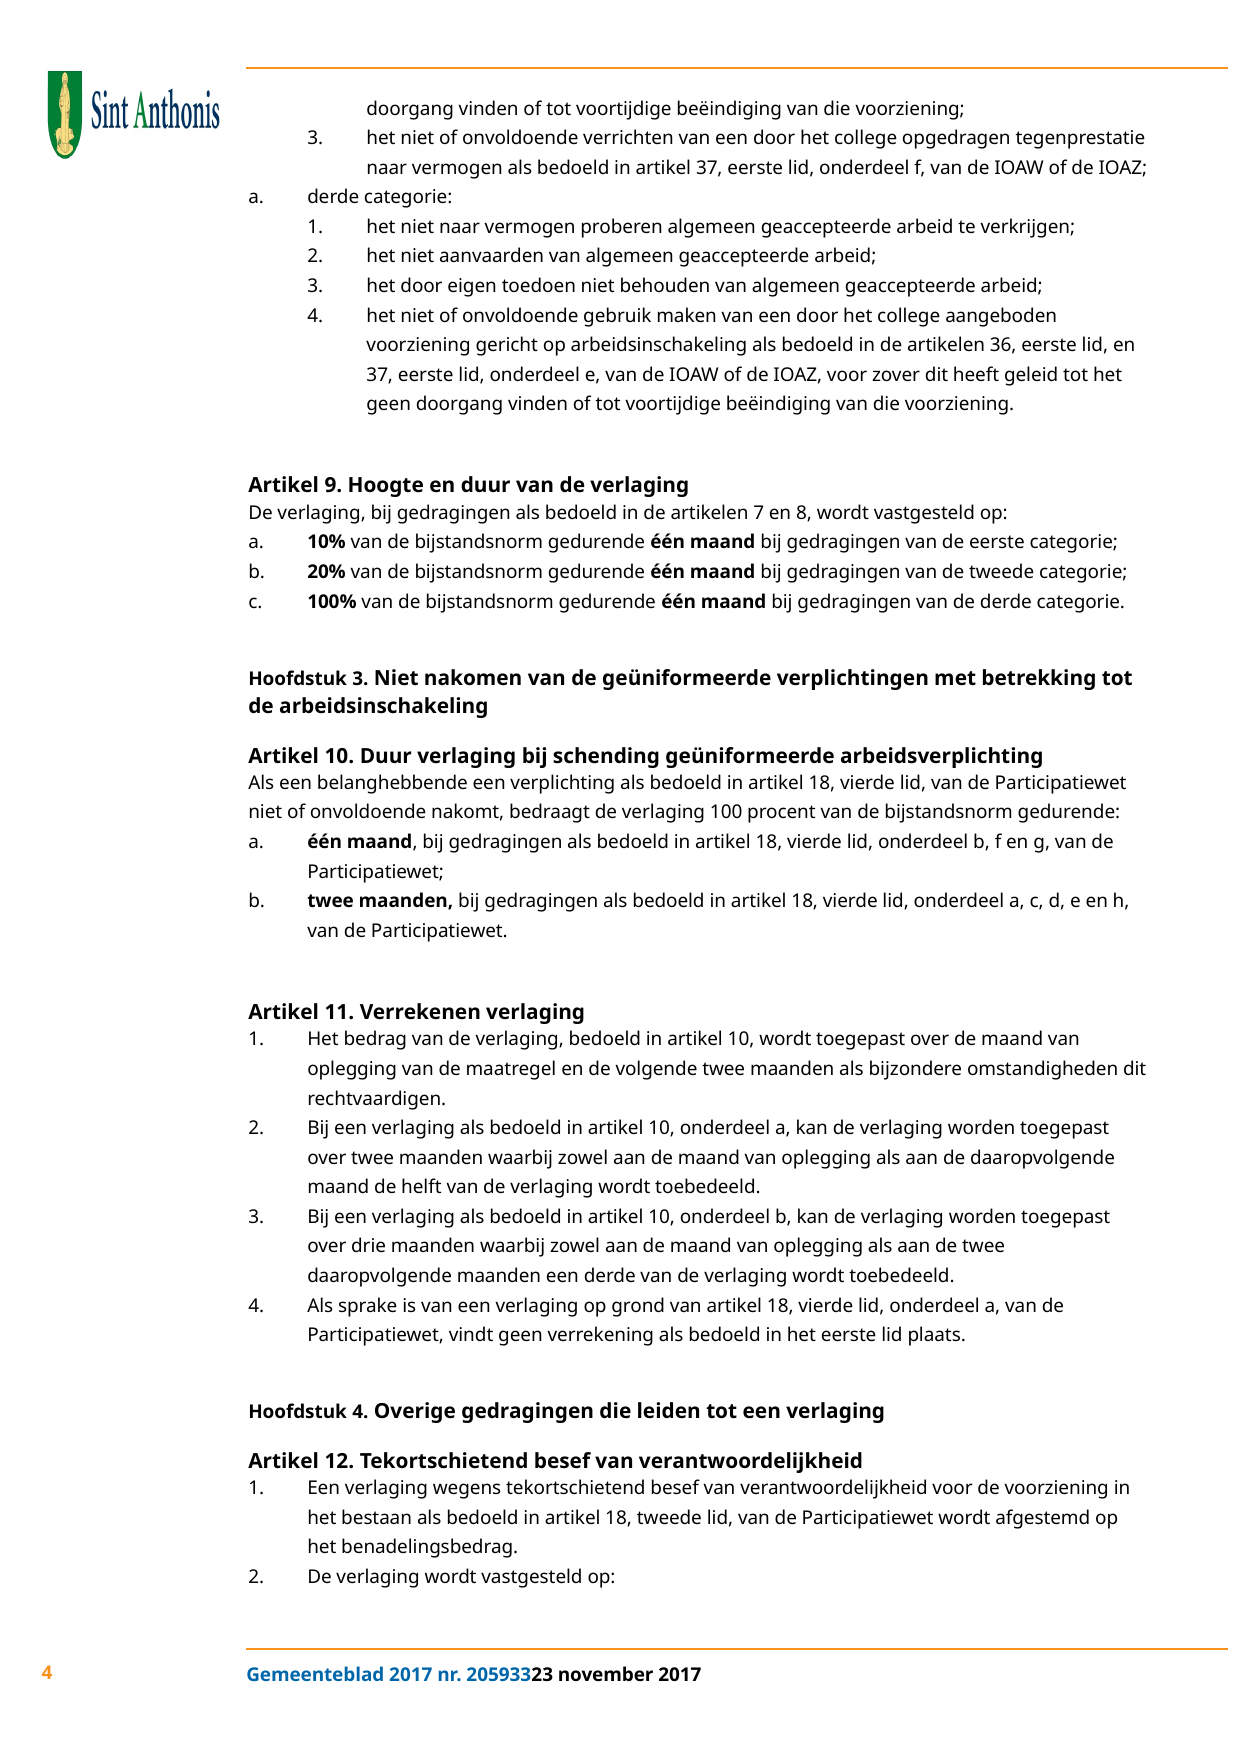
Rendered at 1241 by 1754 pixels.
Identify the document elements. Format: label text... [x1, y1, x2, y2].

list 100% van de bijstandsnorm gedurende één maand bij gedragingen van de derde categorie. [248, 588, 1152, 613]
list Bij een verlaging als bedoeld in artikel 10, onderdeel b, kan de verlaging worden toegepast over drie maanden waarbij zowel aan de maand van oplegging als aan de twee daaropvolgende maanden een derde van de verlaging wordt toebedeeld. [248, 1203, 1152, 1288]
list het niet aanvaarden van algemeen geaccepteerde arbeid; [307, 243, 1152, 268]
text De verlaging, bij gedragingen als bedoeld in de artikelen 7 en 8, wordt vastgesteld op: [248, 499, 1152, 525]
list Bij een verlaging als bedoeld in artikel 10, onderdeel a, kan de verlaging worden toegepast over twee maanden waarbij zowel aan de maand van oplegging als aan de daaropvolgende maand de helft van de verlaging wordt toebedeeld. [248, 1114, 1152, 1199]
text Artikel 9. Hoogte en duur van de verlaging [248, 471, 1152, 499]
list 20% van de bijstandsnorm gedurende één maand bij gedragingen van de tweede categorie; [248, 558, 1152, 584]
list De verlaging wordt vastgesteld op: [248, 1563, 1152, 1589]
text Hoofdstuk 3. Niet nakomen van de geüniformeerde verplichtingen met betrekking tot de arbeidsinschakeling [248, 663, 1152, 720]
list één maand, bij gedragingen als bedoeld in artikel 18, vierde lid, onderdeel b, f en g, van de Participatiewet; [248, 828, 1152, 884]
list derde categorie: [248, 183, 1152, 209]
list het door eigen toedoen niet behouden van algemeen geaccepteerde arbeid; [307, 272, 1152, 298]
list 10% van de bijstandsnorm gedurende één maand bij gedragingen van de eerste categorie; [248, 529, 1152, 554]
list het niet naar vermogen proberen algemeen geaccepteerde arbeid te verkrijgen; [307, 213, 1152, 239]
text Als een belanghebbende een verplichting als bedoeld in artikel 18, vierde lid, van de Participatiewet niet of onvoldoende nakomt, bedraagt de verlaging 100 procent van de bijstandsnorm gedurende: [248, 769, 1152, 824]
text Artikel 10. Duur verlaging bij schending geüniformeerde arbeidsverplichting [248, 741, 1152, 769]
list twee maanden, bij gedragingen als bedoeld in artikel 18, vierde lid, onderdeel a, c, d, e en h, van de Participatiewet. [248, 887, 1152, 943]
text Artikel 11. Verrekenen verlaging [248, 997, 1152, 1026]
picture [41, 47, 231, 172]
list Het bedrag van de verlaging, bedoeld in artikel 10, wordt toegepast over de maand van oplegging van de maatregel en de volgende twee maanden als bijzondere omstandigheden dit rechtvaardigen. [248, 1026, 1152, 1110]
list Een verlaging wegens tekortschietend besef van verantwoordelijkheid voor de voorziening in het bestaan als bedoeld in artikel 18, tweede lid, van de Participatiewet wordt afgestemd op het benadelingsbedrag. [248, 1474, 1152, 1559]
list Als sprake is van een verlaging op grond van artikel 18, vierde lid, onderdeel a, van de Participatiewet, vindt geen verrekening als bedoeld in het eerste lid plaats. [248, 1292, 1152, 1347]
list doorgang vinden of tot voortijdige beëindiging van die voorziening; [307, 95, 1152, 121]
list het niet of onvoldoende verrichten van een door het college opgedragen tegenprestatie naar vermogen als bedoeld in artikel 37, eerste lid, onderdeel f, van de IOAW of de IOAZ; [307, 124, 1152, 180]
text Artikel 12. Tekortschietend besef van verantwoordelijkheid [248, 1446, 1152, 1474]
text Hoofdstuk 4. Overige gedragingen die leiden tot een verlaging [248, 1397, 1152, 1425]
list het niet of onvoldoende gebruik maken van een door het college aangeboden voorziening gericht op arbeidsinschakeling als bedoeld in de artikelen 36, eerste lid, en 37, eerste lid, onderdeel e, van de IOAW of de IOAZ, voor zover dit heeft geleid tot het geen doorgang vinden of tot voortijdige beëindiging van die voorziening. [307, 302, 1152, 416]
